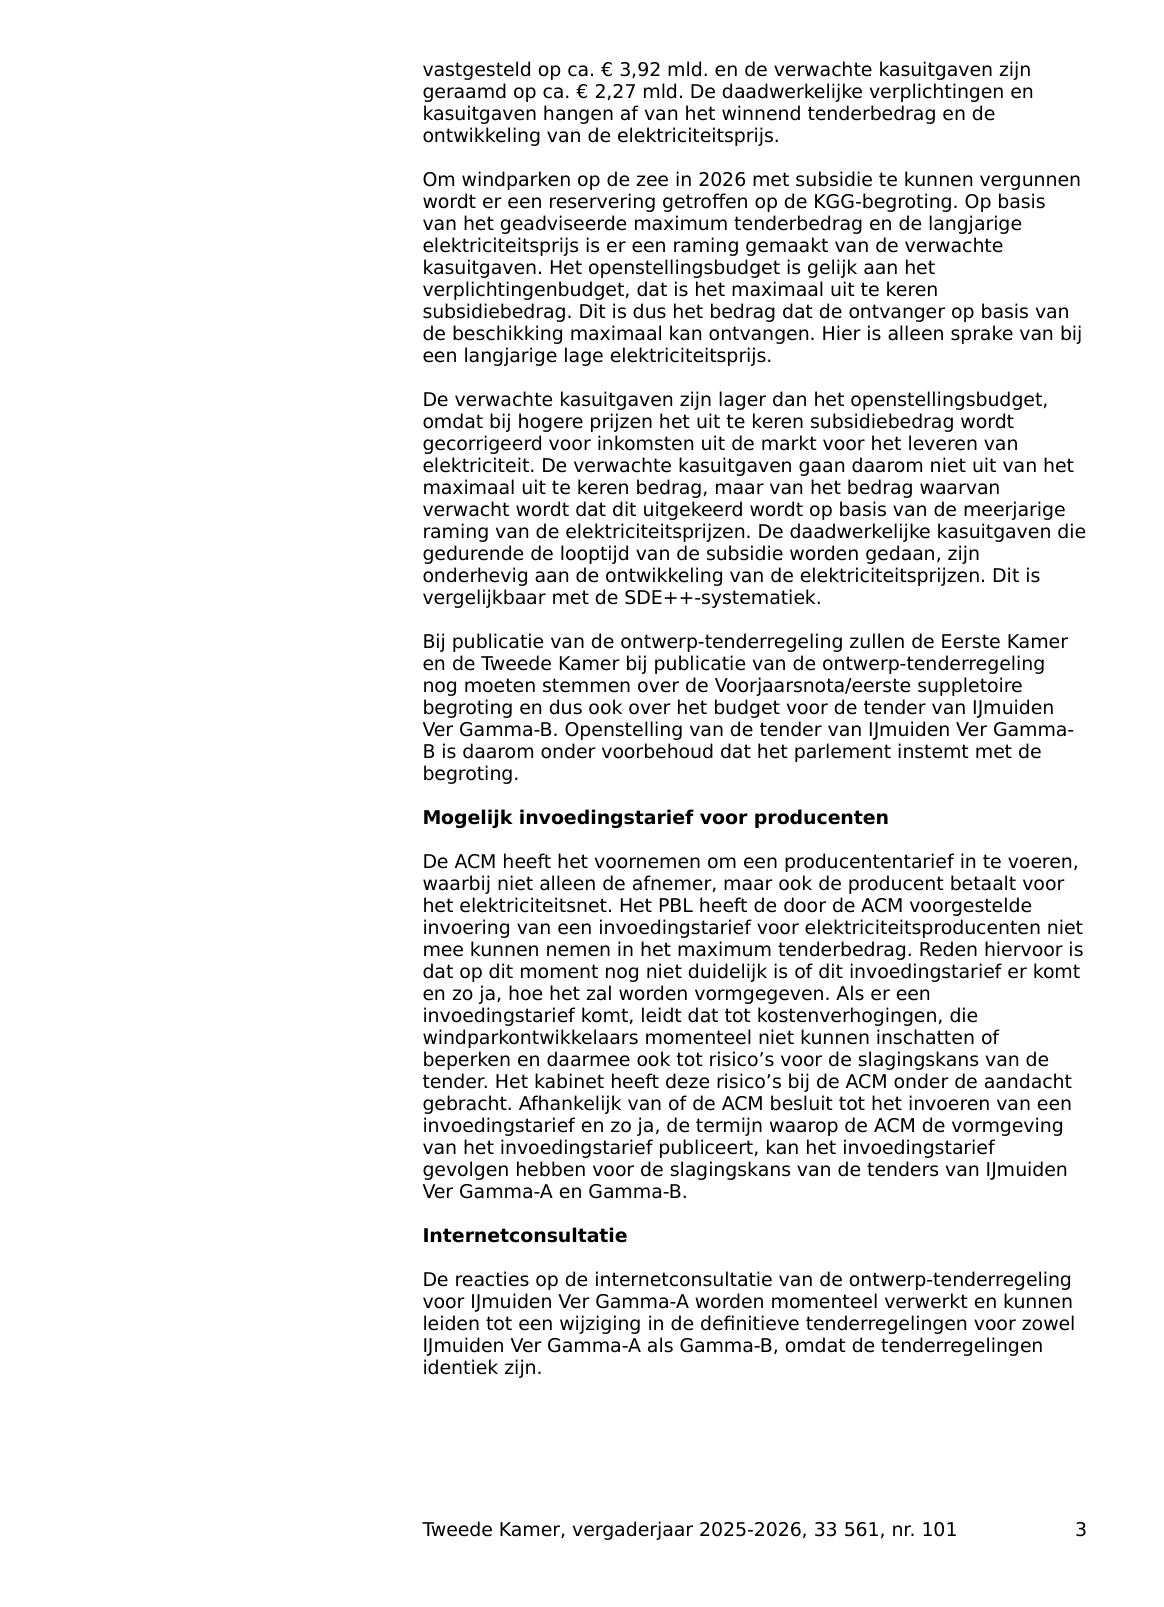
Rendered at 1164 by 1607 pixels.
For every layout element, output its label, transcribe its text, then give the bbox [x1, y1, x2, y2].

text De ACM heeft het voornemen om een producententarief in te voeren, waarbij niet alleen de afnemer, maar ook de producent betaalt voor het elektriciteitsnet. Het PBL heeft de door de ACM voorgestelde invoering van een invoedingstarief voor elektriciteitsproducenten niet mee kunnen nemen in het maximum tenderbedrag. Reden hiervoor is dat op dit moment nog niet duidelijk is of dit invoedingstarief er komt en zo ja, hoe het zal worden vormgegeven. Als er een invoedingstarief komt, leidt dat tot kostenverhogingen, die windparkontwikkelaars momenteel niet kunnen inschatten of beperken en daarmee ook tot risico’s voor de slagingskans van de tender. Het kabinet heeft deze risico’s bij de ACM onder de aandacht gebracht. Afhankelijk van of de ACM besluit tot het invoeren van een invoedingstarief en zo ja, de termijn waarop de ACM de vormgeving van het invoedingstarief publiceert, kan het invoedingstarief gevolgen hebben voor de slagingskans van de tenders van IJmuiden Ver Gamma-A en Gamma-B. [422, 851, 1087, 1203]
text Bij publicatie van de ontwerp-tenderregeling zullen de Eerste Kamer en de Tweede Kamer bij publicatie van de ontwerp-tenderregeling nog moeten stemmen over de Voorjaarsnota/eerste suppletoire begroting en dus ook over het budget voor de tender van IJmuiden Ver Gamma-B. Openstelling van de tender van IJmuiden Ver Gamma-B is daarom onder voorbehoud dat het parlement instemt met de begroting. [422, 631, 1087, 785]
text De verwachte kasuitgaven zijn lager dan het openstellingsbudget, omdat bij hogere prijzen het uit te keren subsidiebedrag wordt gecorrigeerd voor inkomsten uit de markt voor het leveren van elektriciteit. De verwachte kasuitgaven gaan daarom niet uit van het maximaal uit te keren bedrag, maar van het bedrag waarvan verwacht wordt dat dit uitgekeerd wordt op basis van de meerjarige raming van de elektriciteitsprijzen. De daadwerkelijke kasuitgaven die gedurende de looptijd van de subsidie worden gedaan, zijn onderhevig aan de ontwikkeling van de elektriciteitsprijzen. Dit is vergelijkbaar met de SDE++-systematiek. [422, 389, 1087, 609]
text Om windparken op de zee in 2026 met subsidie te kunnen vergunnen wordt er een reservering getroffen op de KGG-begroting. Op basis van het geadviseerde maximum tenderbedrag en de langjarige elektriciteitsprijs is er een raming gemaakt van de verwachte kasuitgaven. Het openstellingsbudget is gelijk aan het verplichtingenbudget, dat is het maximaal uit te keren subsidiebedrag. Dit is dus het bedrag dat de ontvanger op basis van de beschikking maximaal kan ontvangen. Hier is alleen sprake van bij een langjarige lage elektriciteitsprijs. [422, 169, 1087, 367]
subtitle Internetconsultatie [422, 1225, 1087, 1247]
text vastgesteld op ca. € 3,92 mld. en de verwachte kasuitgaven zijn geraamd op ca. € 2,27 mld. De daadwerkelijke verplichtingen en kasuitgaven hangen af van het winnend tenderbedrag en de ontwikkeling van de elektriciteitsprijs. [422, 59, 1087, 147]
subtitle Mogelijk invoedingstarief voor producenten [422, 807, 1087, 829]
text De reacties op de internetconsultatie van de ontwerp-tenderregeling voor IJmuiden Ver Gamma-A worden momenteel verwerkt en kunnen leiden tot een wijziging in de definitieve tenderregelingen voor zowel IJmuiden Ver Gamma-A als Gamma-B, omdat de tenderregelingen identiek zijn. [422, 1269, 1087, 1379]
